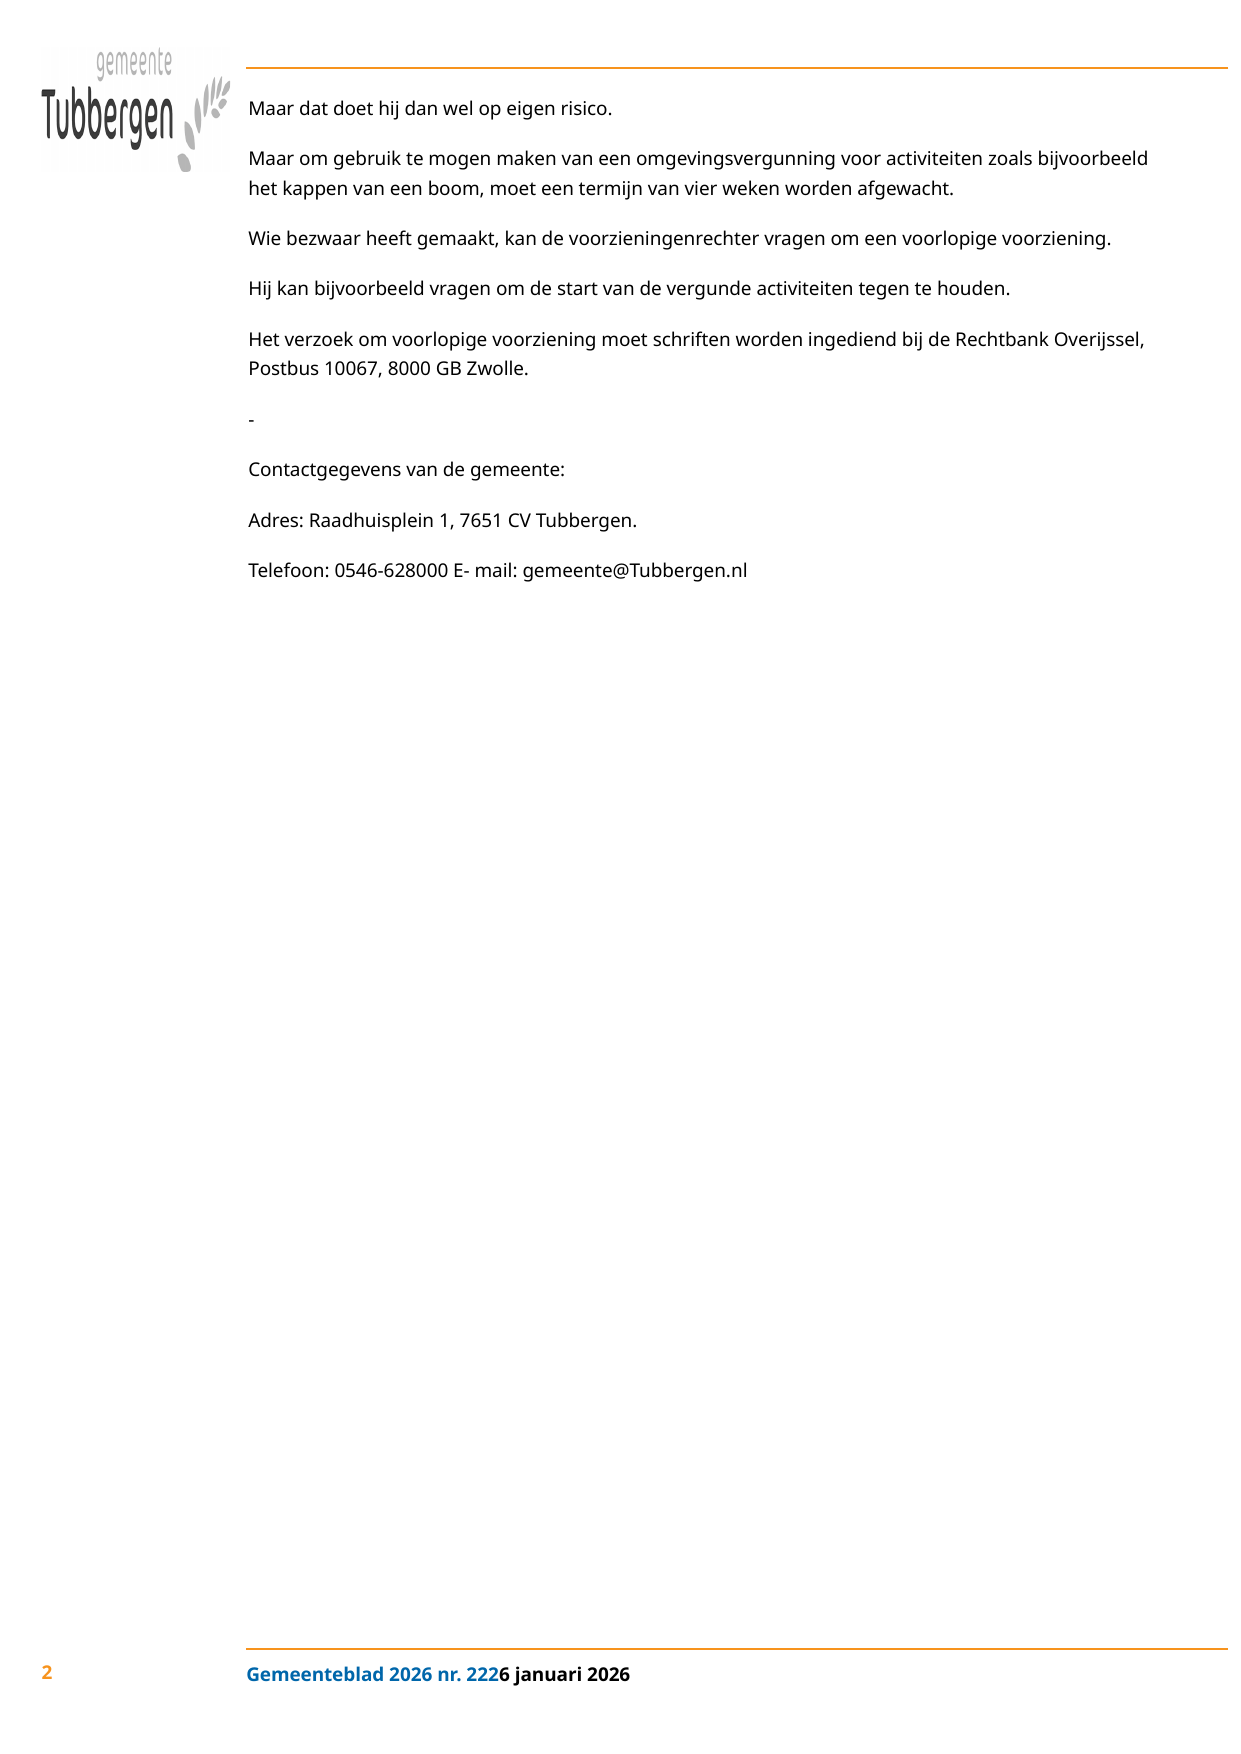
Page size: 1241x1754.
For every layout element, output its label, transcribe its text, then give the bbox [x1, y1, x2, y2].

text Adres: Raadhuisplein 1, 7651 CV Tubbergen. [248, 507, 1152, 533]
text Maar dat doet hij dan wel op eigen risico. [248, 95, 1152, 121]
text - [248, 406, 1152, 432]
text Hij kan bijvoorbeeld vragen om de start van de vergunde activiteiten tegen te houden. [248, 276, 1152, 301]
picture [41, 47, 231, 172]
text Telefoon: 0546-628000 E- mail: gemeente@Tubbergen.nl [248, 557, 1152, 583]
text Wie bezwaar heeft gemaakt, kan de voorzieningenrechter vragen om een voorlopige voorziening. [248, 225, 1152, 251]
text Contactgegevens van de gemeente: [248, 456, 1152, 482]
text Het verzoek om voorlopige voorziening moet schriften worden ingediend bij de Rechtbank Overijssel, Postbus 10067, 8000 GB Zwolle. [248, 326, 1152, 381]
text Maar om gebruik te mogen maken van een omgevingsvergunning voor activiteiten zoals bijvoorbeeld het kappen van een boom, moet een termijn van vier weken worden afgewacht. [248, 145, 1152, 201]
